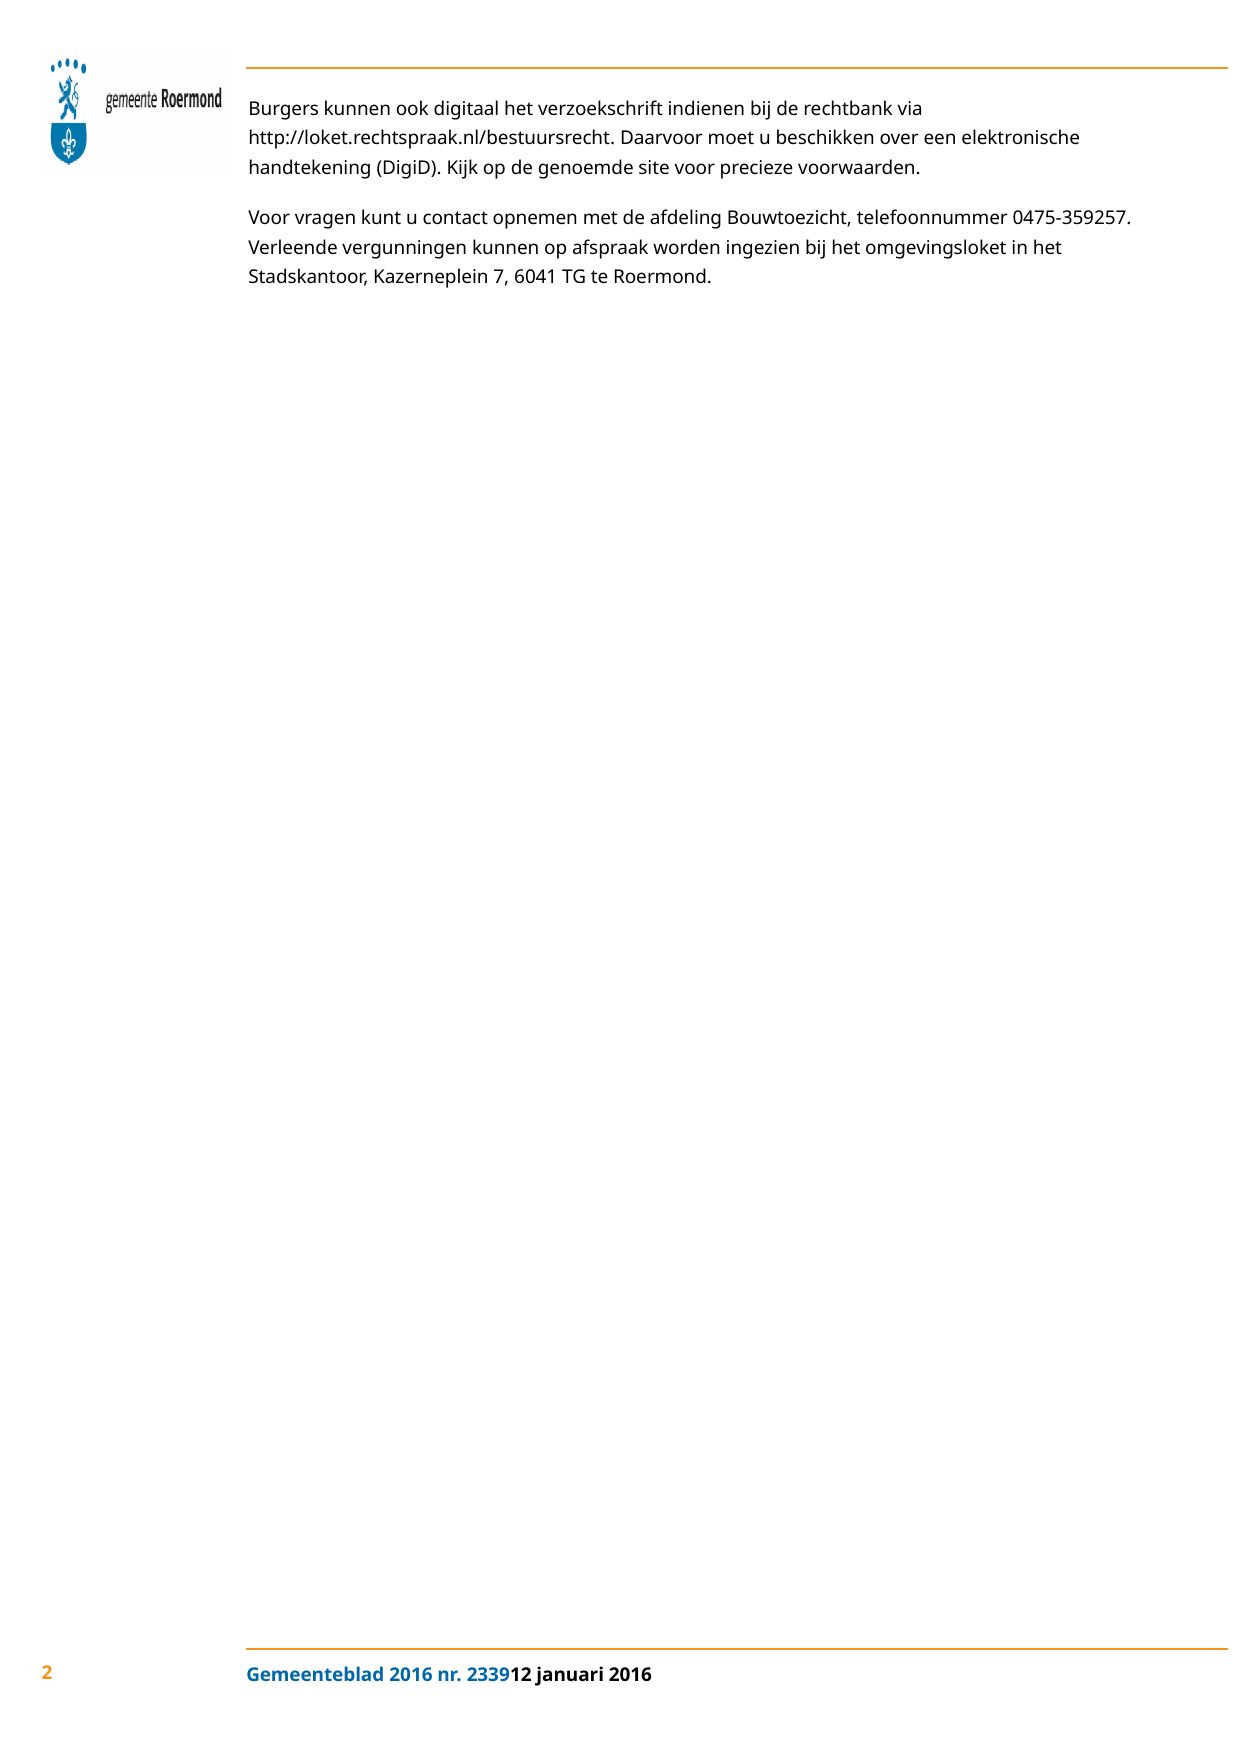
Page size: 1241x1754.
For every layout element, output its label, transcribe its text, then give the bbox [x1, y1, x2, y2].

picture [41, 47, 231, 172]
text Voor vragen kunt u contact opnemen met de afdeling Bouwtoezicht, telefoonnummer 0475-359257. Verleende vergunningen kunnen op afspraak worden ingezien bij het omgevingsloket in het Stadskantoor, Kazerneplein 7, 6041 TG te Roermond. [248, 204, 1152, 289]
text Burgers kunnen ook digitaal het verzoekschrift indienen bij de rechtbank via http://loket.rechtspraak.nl/bestuursrecht. Daarvoor moet u beschikken over een elektronische handtekening (DigiD). Kijk op de genoemde site voor precieze voorwaarden. [248, 95, 1152, 180]
